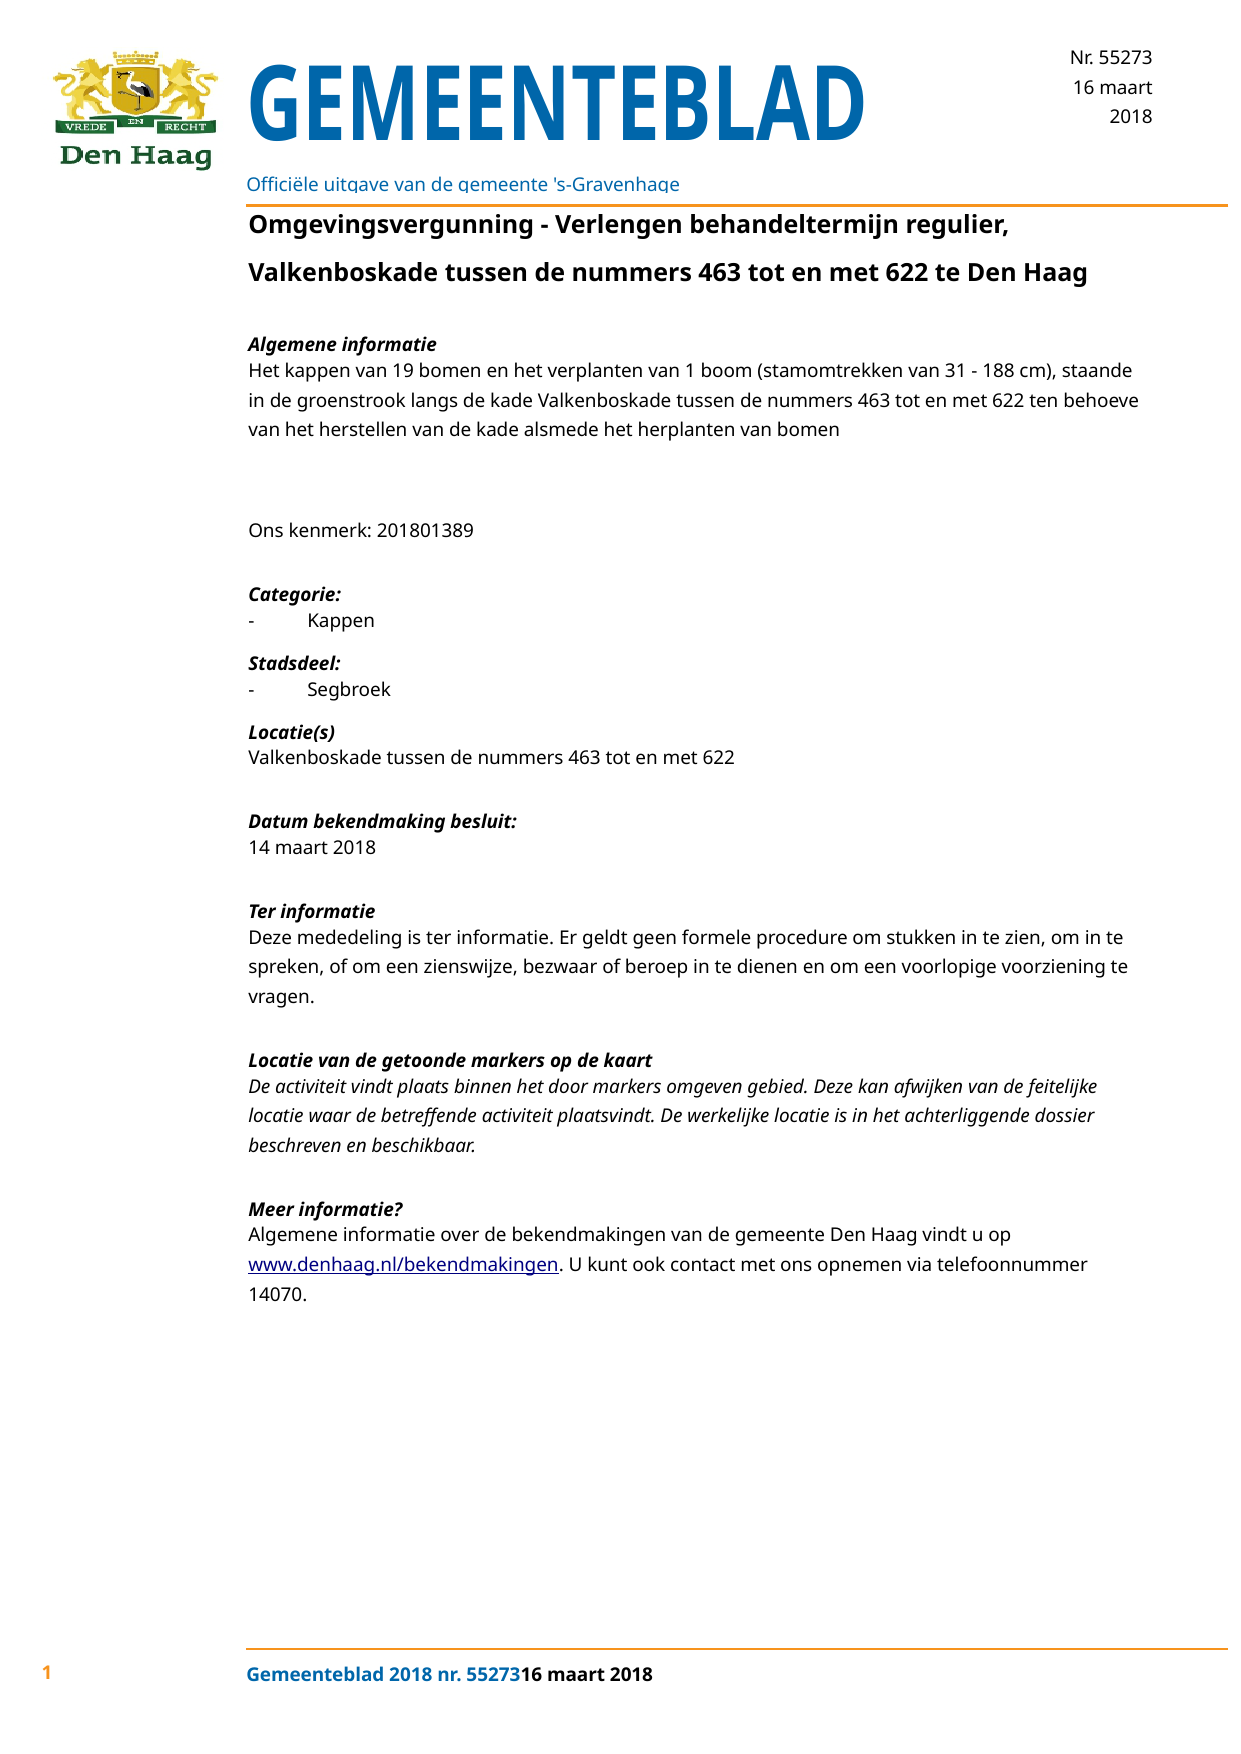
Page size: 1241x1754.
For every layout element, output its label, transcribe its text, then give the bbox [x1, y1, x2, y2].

text Het kappen van 19 bomen en het verplanten van 1 boom (stamomtrekken van 31 - 188 cm), staande in de groenstrook langs de kade Valkenboskade tussen de nummers 463 tot en met 622 ten behoeve van het herstellen van de kade alsmede het herplanten van bomen [248, 357, 1152, 442]
text Algemene informatie over de bekendmakingen van de gemeente Den Haag vindt u op www.denhaag.nl/bekendmakingen. U kunt ook contact met ons opnemen via telefoonnummer 14070. [248, 1222, 1152, 1307]
text 14 maart 2018 [248, 834, 1152, 860]
list Kappen [248, 607, 1152, 633]
text Categorie: [248, 581, 1152, 607]
text Meer informatie? [248, 1196, 1152, 1222]
text Ter informatie [248, 898, 1152, 924]
text Valkenboskade tussen de nummers 463 tot en met 622 [248, 744, 1152, 770]
text Datum bekendmaking besluit: [248, 808, 1152, 834]
text Omgevingsvergunning - Verlengen behandeltermijn regulier, Valkenboskade tussen de nummers 463 tot en met 622 te Den Haag [248, 207, 1152, 288]
text Deze mededeling is ter informatie. Er geldt geen formele procedure om stukken in te zien, om in te spreken, of om een zienswijze, bezwaar of beroep in te dienen en om een voorlopige voorziening te vragen. [248, 924, 1152, 1009]
text De activiteit vindt plaats binnen het door markers omgeven gebied. Deze kan afwijken van de feitelijke locatie waar de betreffende activiteit plaatsvindt. De werkelijke locatie is in het achterliggende dossier beschreven en beschikbaar. [248, 1073, 1152, 1158]
text Stadsdeel: [248, 650, 1152, 676]
picture [41, 47, 231, 172]
text Locatie van de getoonde markers op de kaart [248, 1047, 1152, 1073]
text Ons kenmerk: 201801389 [248, 517, 1152, 543]
text Locatie(s) [248, 719, 1152, 744]
list Segbroek [248, 676, 1152, 701]
text Algemene informatie [248, 331, 1152, 357]
